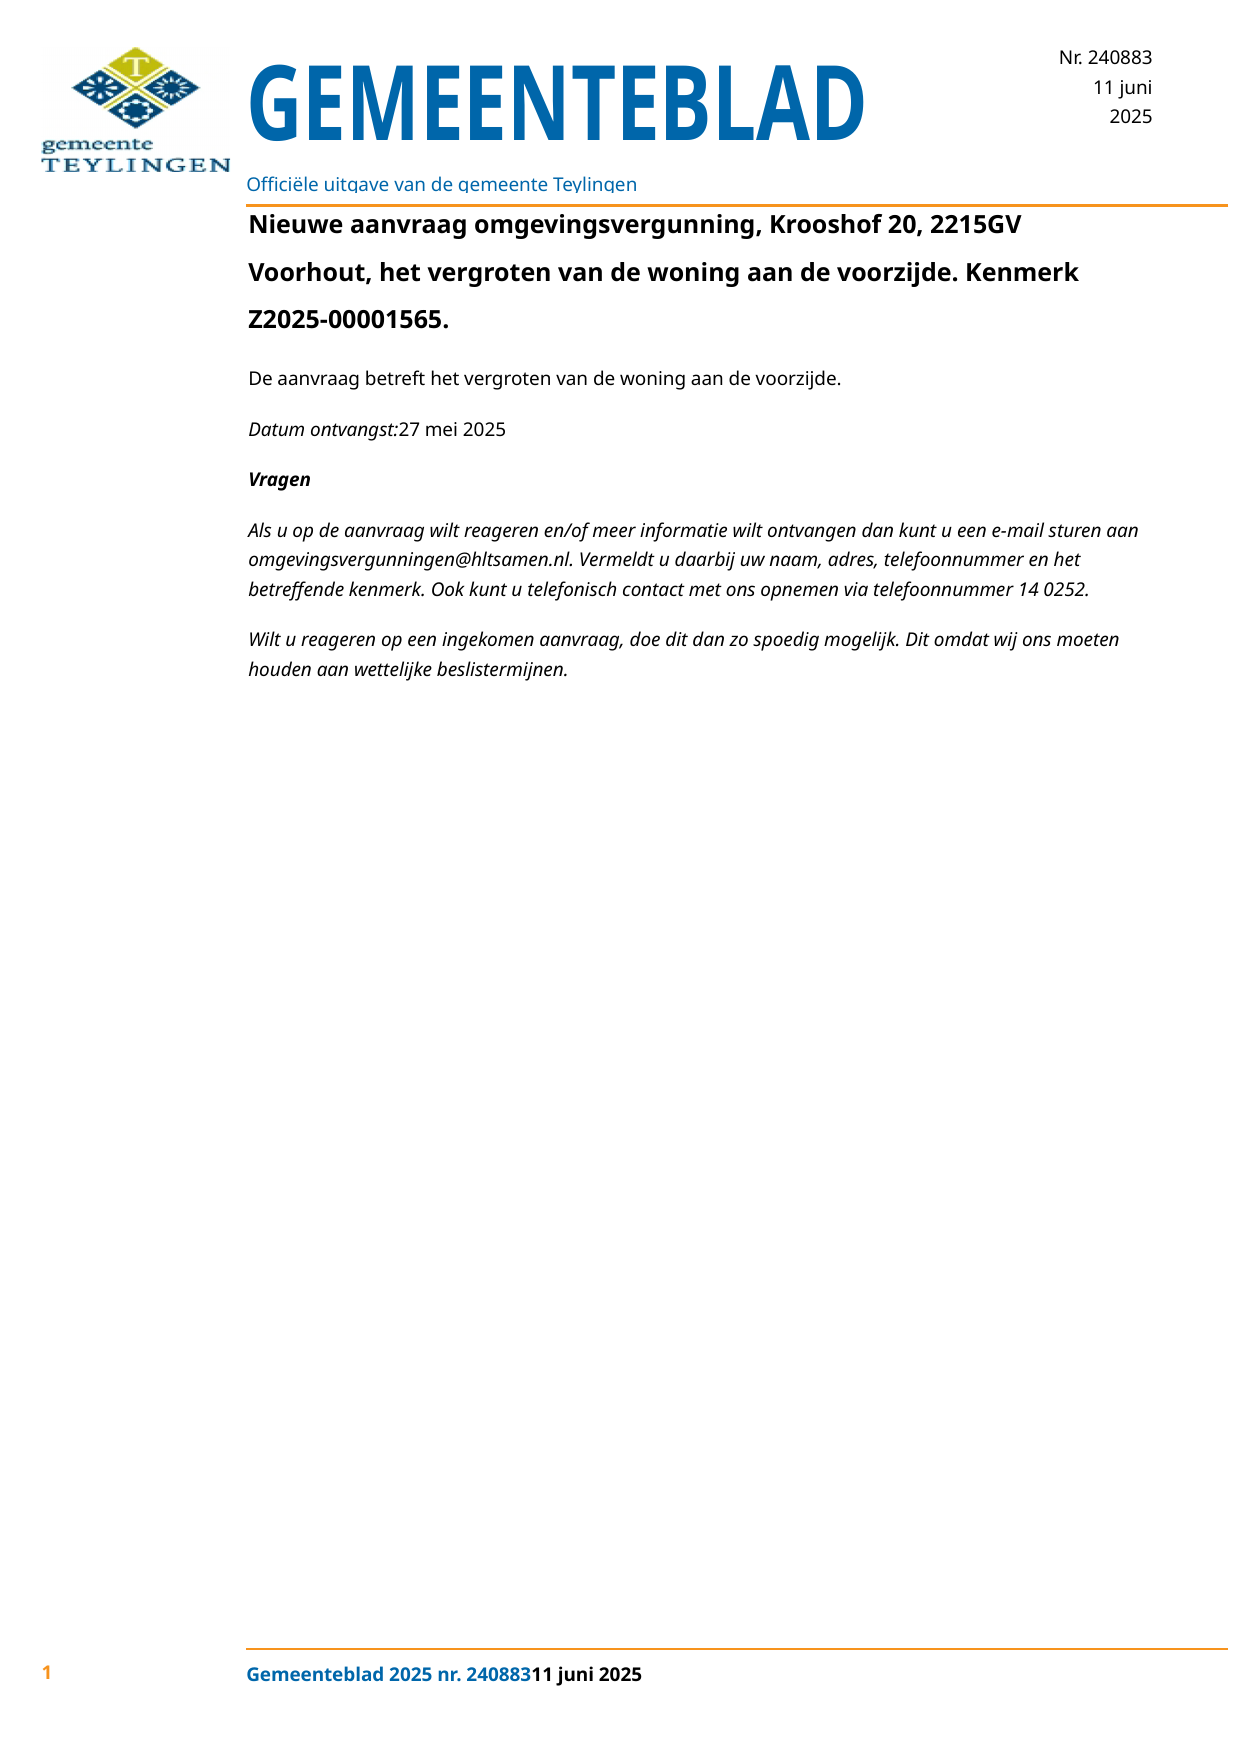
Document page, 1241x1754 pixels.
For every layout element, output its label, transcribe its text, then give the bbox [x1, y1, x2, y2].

text Nieuwe aanvraag omgevingsvergunning, Krooshof 20, 2215GV Voorhout, het vergroten van de woning aan de voorzijde. Kenmerk Z2025-00001565. [248, 207, 1152, 336]
text De aanvraag betreft het vergroten van de woning aan de voorzijde. [248, 366, 1152, 391]
text Als u op de aanvraag wilt reageren en/of meer informatie wilt ontvangen dan kunt u een e-mail sturen aan omgevingsvergunningen@hltsamen.nl. Vermeldt u daarbij uw naam, adres, telefoonnummer en het betreffende kenmerk. Ook kunt u telefonisch contact met ons opnemen via telefoonnummer 14 0252. [248, 517, 1152, 602]
text Wilt u reageren op een ingekomen aanvraag, doe dit dan zo spoedig mogelijk. Dit omdat wij ons moeten houden aan wettelijke beslistermijnen. [248, 626, 1152, 682]
text Datum ontvangst:27 mei 2025 [248, 416, 1152, 442]
text Vragen [248, 466, 1152, 492]
picture [41, 47, 231, 172]
